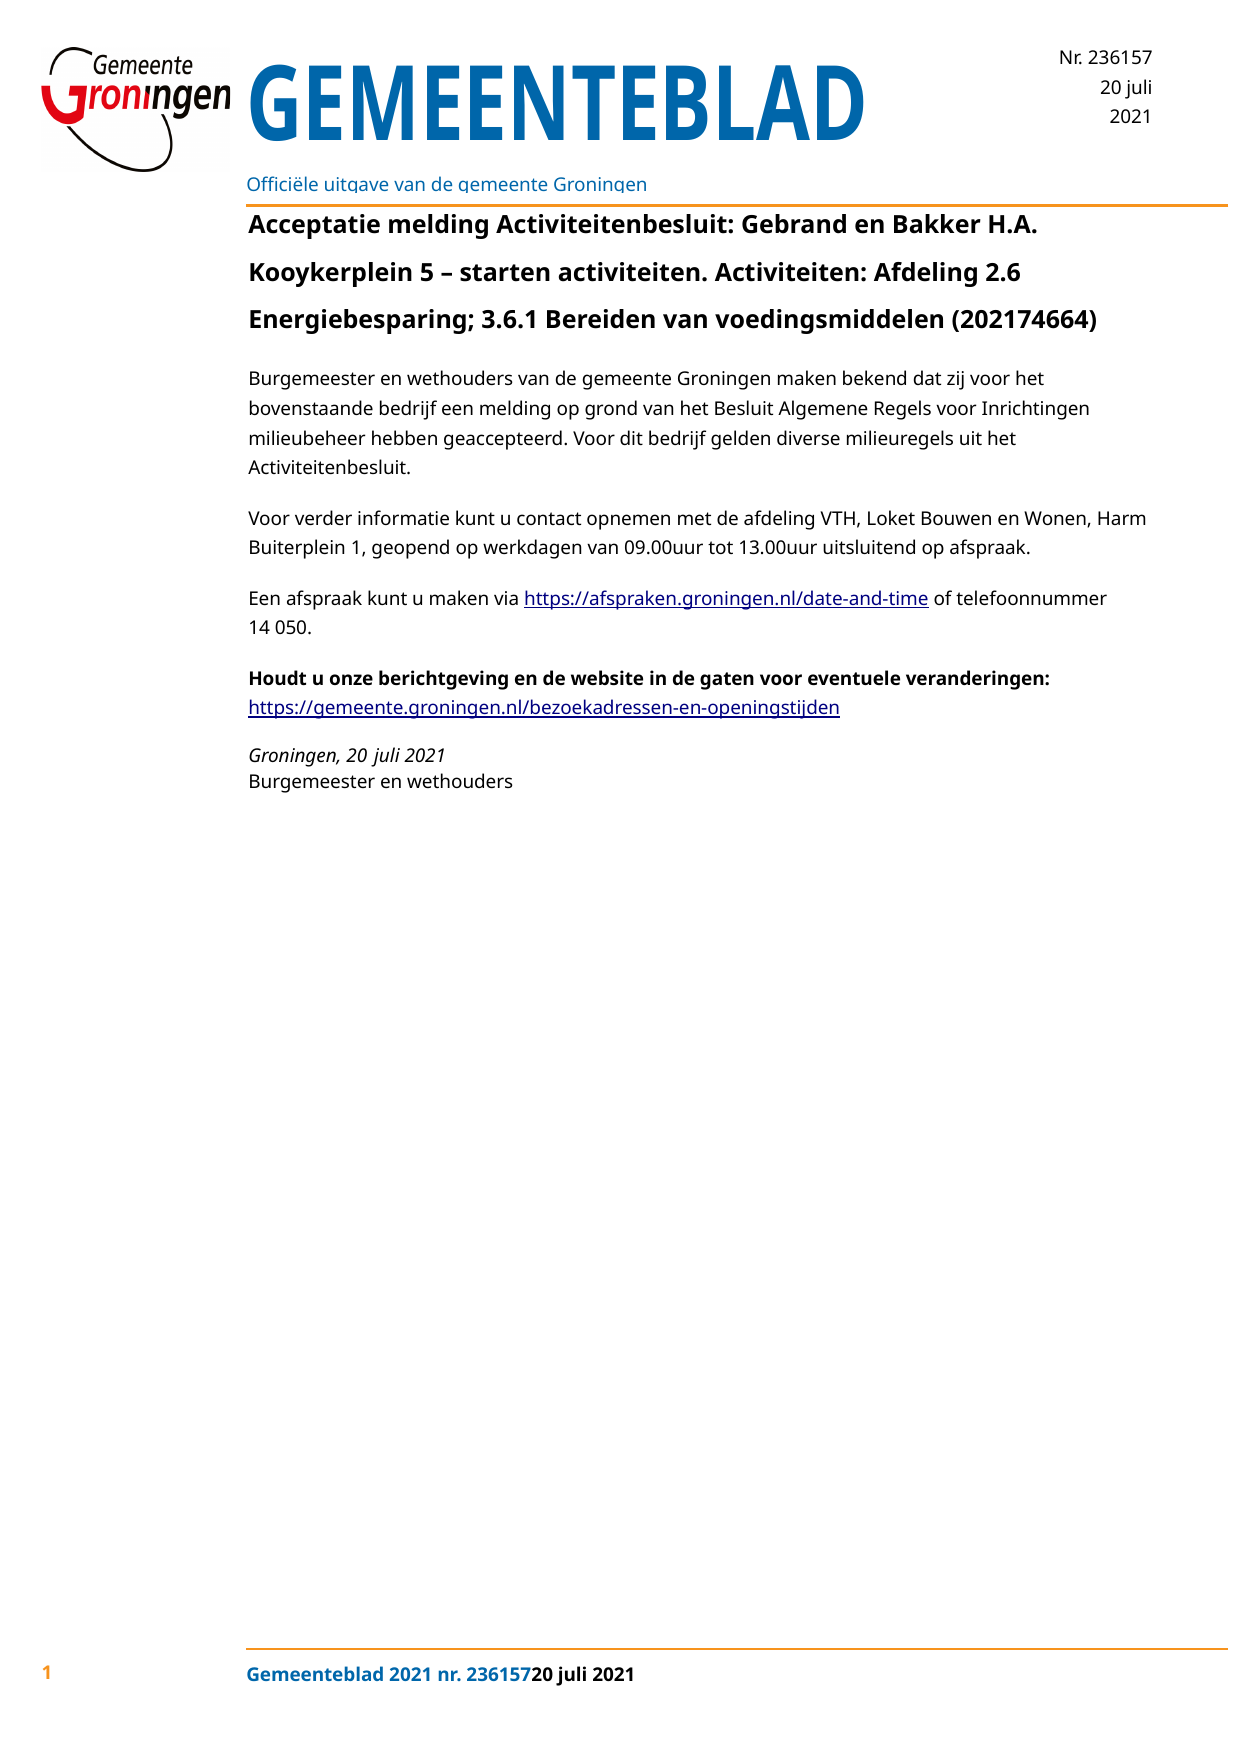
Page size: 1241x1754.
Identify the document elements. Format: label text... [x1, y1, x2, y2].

picture [41, 47, 231, 172]
text Groningen, 20 juli 2021 [248, 742, 1152, 768]
text Burgemeester en wethouders van de gemeente Groningen maken bekend dat zij voor het bovenstaande bedrijf een melding op grond van het Besluit Algemene Regels voor Inrichtingen milieubeheer hebben geaccepteerd. Voor dit bedrijf gelden diverse milieuregels uit het Activiteitenbesluit. [248, 366, 1152, 480]
text Burgemeester en wethouders [248, 768, 1152, 793]
text Acceptatie melding Activiteitenbesluit: Gebrand en Bakker H.A. Kooykerplein 5 – starten activiteiten. Activiteiten: Afdeling 2.6 Energiebesparing; 3.6.1 Bereiden van voedingsmiddelen (202174664) [248, 207, 1152, 336]
text Houdt u onze berichtgeving en de website in de gaten voor eventuele veranderingen: https://gemeente.groningen.nl/bezoekadressen-en-openingstijden [248, 665, 1152, 720]
text Voor verder informatie kunt u contact opnemen met de afdeling VTH, Loket Bouwen en Wonen, Harm Buiterplein 1, geopend op werkdagen van 09.00uur tot 13.00uur uitsluitend op afspraak. [248, 505, 1152, 560]
text Een afspraak kunt u maken via https://afspraken.groningen.nl/date-and-time of telefoonnummer 14 050. [248, 585, 1152, 640]
